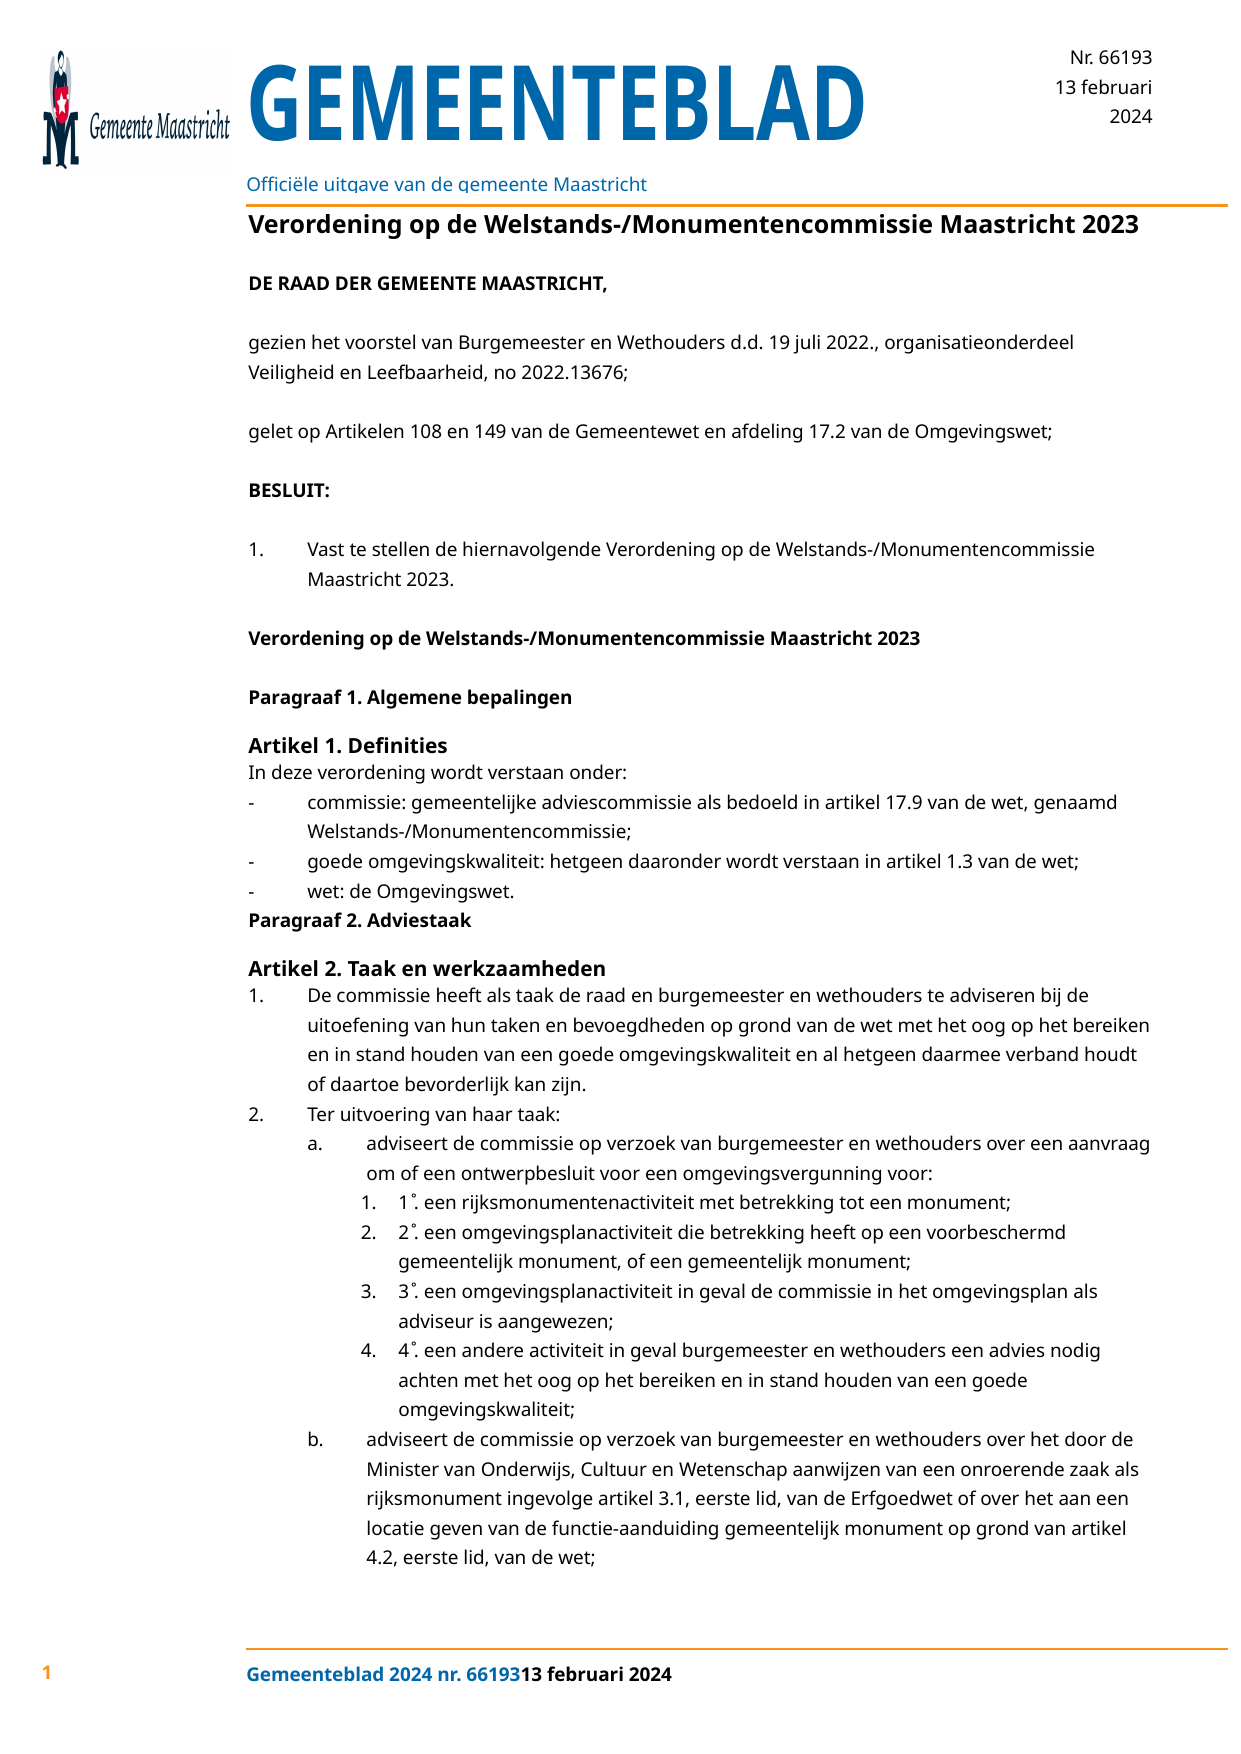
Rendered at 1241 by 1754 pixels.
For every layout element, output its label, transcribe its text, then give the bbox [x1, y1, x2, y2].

text gelet op Artikelen 108 en 149 van de Gemeentewet en afdeling 17.2 van de Omgevingswet; [248, 418, 1152, 444]
list goede omgevingskwaliteit: hetgeen daaronder wordt verstaan in artikel 1.3 van de wet; [248, 848, 1152, 874]
list commissie: gemeentelijke adviescommissie als bedoeld in artikel 17.9 van de wet, genaamd Welstands-/Monumentencommissie; [248, 789, 1152, 844]
list Ter uitvoering van haar taak: [248, 1101, 1152, 1126]
text Artikel 1. Definities [248, 731, 1152, 759]
list 4 ̊. een andere activiteit in geval burgemeester en wethouders een advies nodig achten met het oog op het bereiken en in stand houden van een goede omgevingskwaliteit; [361, 1337, 1152, 1422]
list Vast te stellen de hiernavolgende Verordening op de Welstands-/Monumentencommissie Maastricht 2023. [248, 537, 1152, 592]
text Artikel 2. Taak en werkzaamheden [248, 954, 1152, 982]
list adviseert de commissie op verzoek van burgemeester en wethouders over het door de Minister van Onderwijs, Cultuur en Wetenschap aanwijzen van een onroerende zaak als rijksmonument ingevolge artikel 3.1, eerste lid, van de Erfgoedwet of over het aan een locatie geven van de functie-aanduiding gemeentelijk monument op grond van artikel 4.2, eerste lid, van de wet; [307, 1426, 1152, 1570]
text Verordening op de Welstands-/Monumentencommissie Maastricht 2023 [248, 207, 1152, 241]
picture [41, 47, 231, 172]
list De commissie heeft als taak de raad en burgemeester en wethouders te adviseren bij de uitoefening van hun taken en bevoegdheden op grond van de wet met het oog op het bereiken en in stand houden van een goede omgevingskwaliteit en al hetgeen daarmee verband houdt of daartoe bevorderlijk kan zijn. [248, 982, 1152, 1097]
text gezien het voorstel van Burgemeester en Wethouders d.d. 19 juli 2022., organisatieonderdeel Veiligheid en Leefbaarheid, no 2022.13676; [248, 329, 1152, 385]
list 3 ̊. een omgevingsplanactiviteit in geval de commissie in het omgevingsplan als adviseur is aangewezen; [361, 1278, 1152, 1333]
list adviseert de commissie op verzoek van burgemeester en wethouders over een aanvraag om of een ontwerpbesluit voor een omgevingsvergunning voor: [307, 1130, 1152, 1186]
text Paragraaf 1. Algemene bepalingen [248, 684, 1152, 710]
text In deze verordening wordt verstaan onder: [248, 759, 1152, 785]
list 2 ̊. een omgevingsplanactiviteit die betrekking heeft op een voorbeschermd gemeentelijk monument, of een gemeentelijk monument; [361, 1219, 1152, 1274]
text DE RAAD DER GEMEENTE MAASTRICHT, [248, 270, 1152, 296]
text Verordening op de Welstands-/Monumentencommissie Maastricht 2023 [248, 625, 1152, 651]
list 1 ̊. een rijksmonumentenactiviteit met betrekking tot een monument; [361, 1189, 1152, 1215]
text Paragraaf 2. Adviestaak [248, 907, 1152, 933]
list wet: de Omgevingswet. [248, 878, 1152, 903]
text BESLUIT: [248, 477, 1152, 503]
